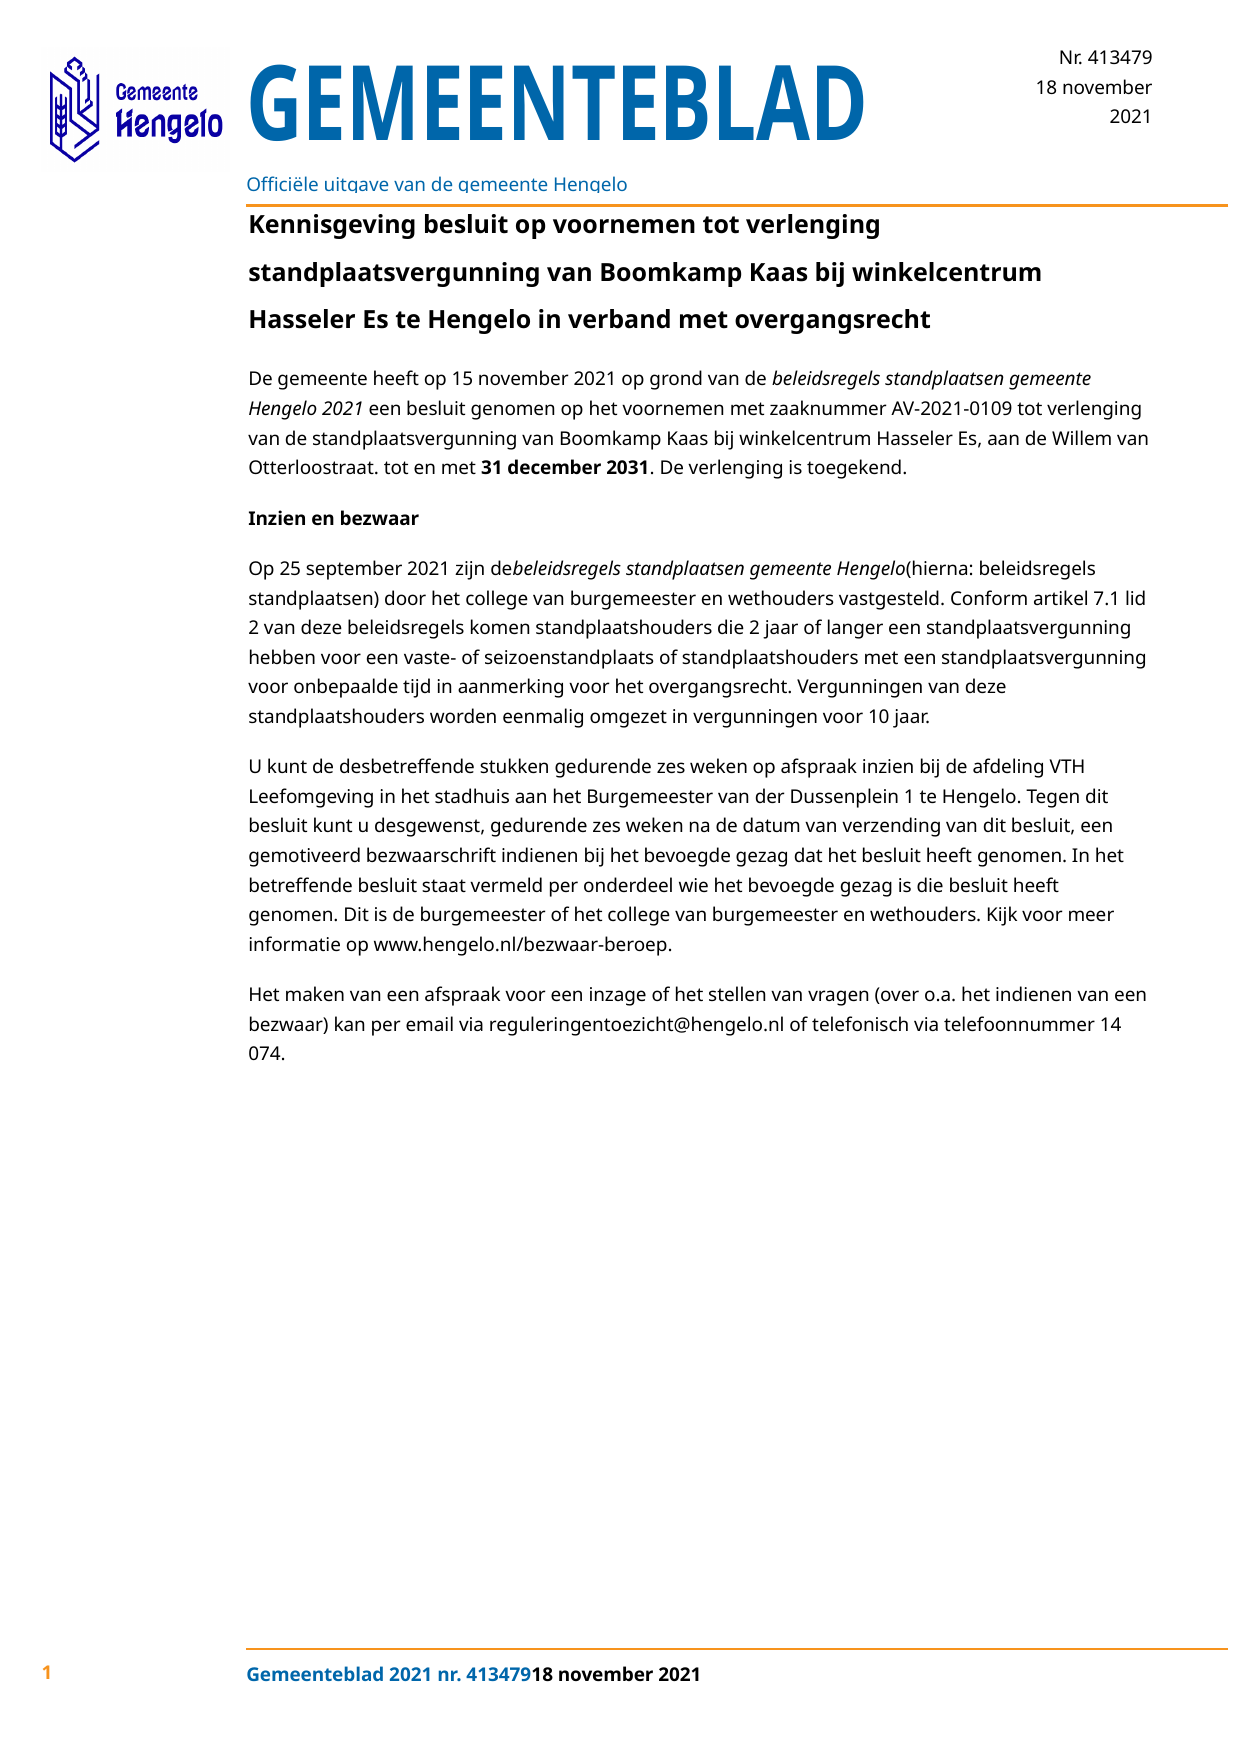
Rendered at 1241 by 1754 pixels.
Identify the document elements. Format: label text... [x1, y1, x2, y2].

text Het maken van een afspraak voor een inzage of het stellen van vragen (over o.a. het indienen van een bezwaar) kan per email via reguleringentoezicht@hengelo.nl of telefonisch via telefoonnummer 14 074. [248, 981, 1152, 1066]
text Op 25 september 2021 zijn debeleidsregels standplaatsen gemeente Hengelo(hierna: beleidsregels standplaatsen) door het college van burgemeester en wethouders vastgesteld. Conform artikel 7.1 lid 2 van deze beleidsregels komen standplaatshouders die 2 jaar of langer een standplaatsvergunning hebben voor een vaste- of seizoenstandplaats of standplaatshouders met een standplaatsvergunning voor onbepaalde tijd in aanmerking voor het overgangsrecht. Vergunningen van deze standplaatshouders worden eenmalig omgezet in vergunningen voor 10 jaar. [248, 555, 1152, 729]
text Inzien en bezwaar [248, 505, 1152, 530]
text De gemeente heeft op 15 november 2021 op grond van de beleidsregels standplaatsen gemeente Hengelo 2021 een besluit genomen op het voornemen met zaaknummer AV-2021-0109 tot verlenging van de standplaatsvergunning van Boomkamp Kaas bij winkelcentrum Hasseler Es, aan de Willem van Otterloostraat. tot en met 31 december 2031. De verlenging is toegekend. [248, 366, 1152, 480]
text U kunt de desbetreffende stukken gedurende zes weken op afspraak inzien bij de afdeling VTH Leefomgeving in het stadhuis aan het Burgemeester van der Dussenplein 1 te Hengelo. Tegen dit besluit kunt u desgewenst, gedurende zes weken na de datum van verzending van dit besluit, een gemotiveerd bezwaarschrift indienen bij het bevoegde gezag dat het besluit heeft genomen. In het betreffende besluit staat vermeld per onderdeel wie het bevoegde gezag is die besluit heeft genomen. Dit is de burgemeester of het college van burgemeester en wethouders. Kijk voor meer informatie op www.hengelo.nl/bezwaar-beroep. [248, 753, 1152, 957]
picture [41, 47, 231, 172]
text Kennisgeving besluit op voornemen tot verlenging standplaatsvergunning van Boomkamp Kaas bij winkelcentrum Hasseler Es te Hengelo in verband met overgangsrecht [248, 207, 1152, 336]
